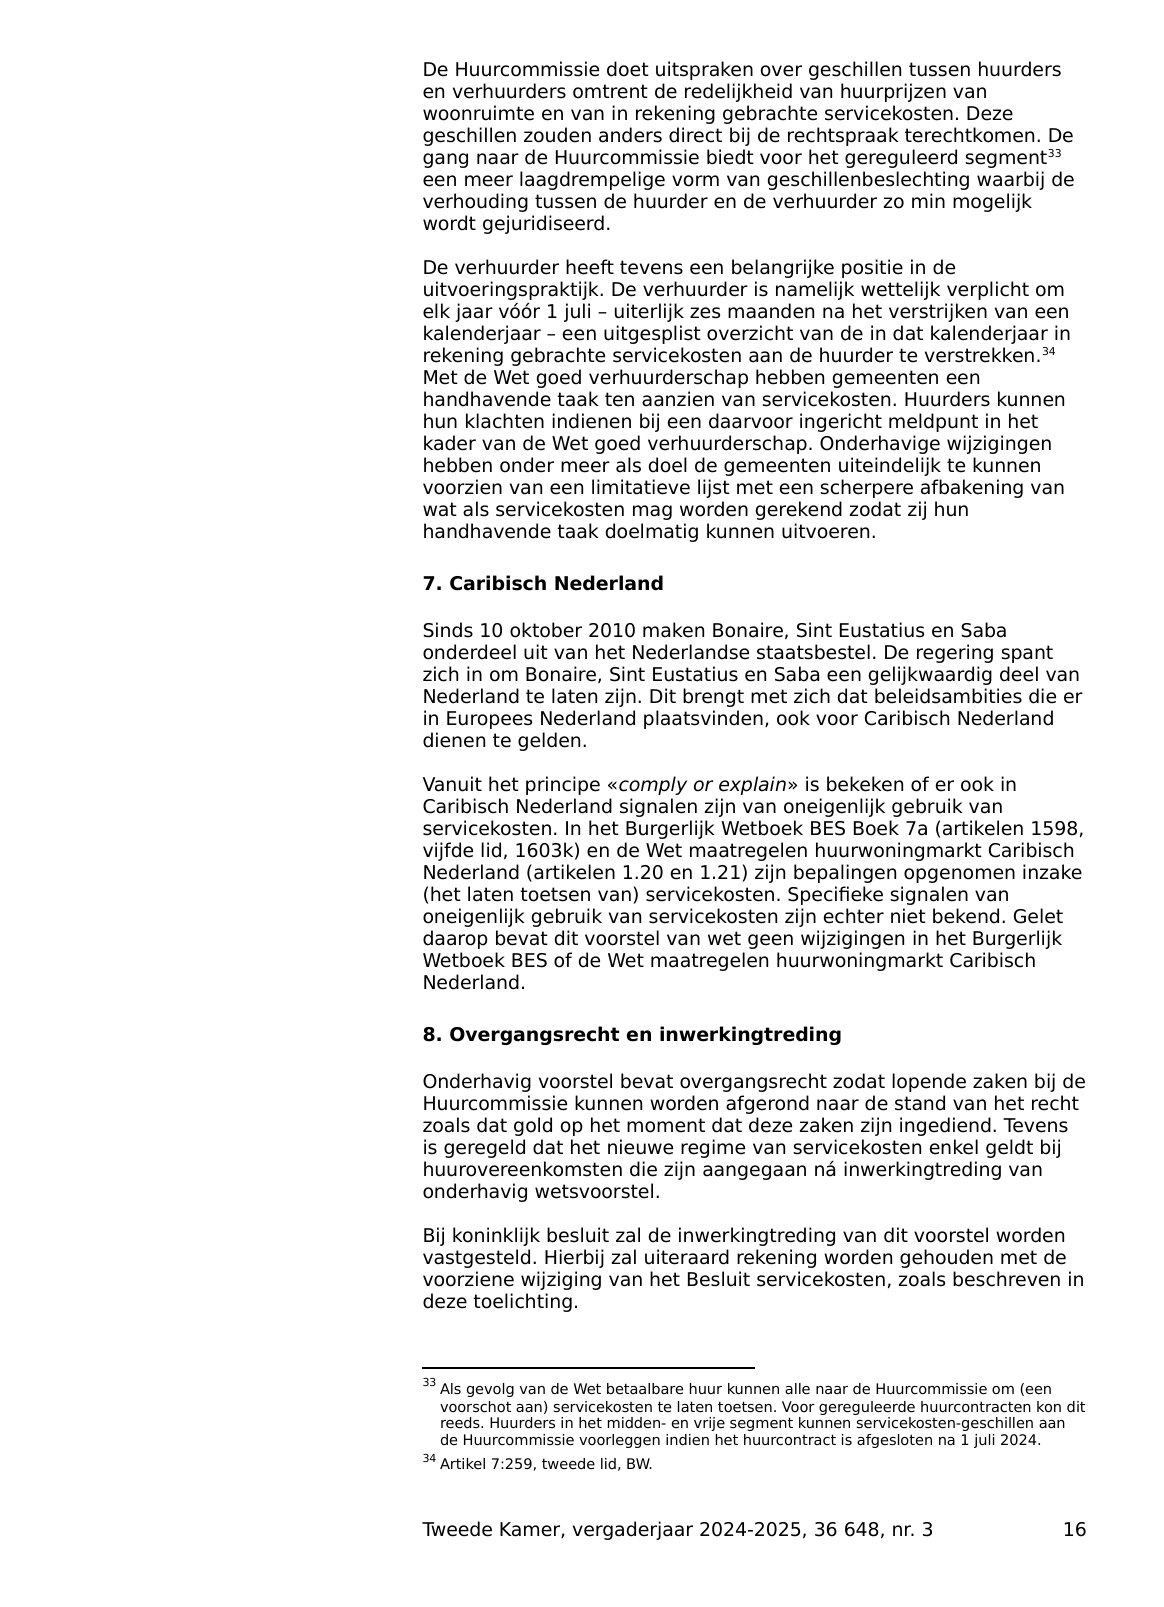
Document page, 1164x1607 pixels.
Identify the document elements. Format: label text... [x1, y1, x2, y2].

text Als gevolg van de Wet betaalbare huur kunnen alle naar de Huurcommissie om (een voorschot aan) servicekosten te laten toetsen. Voor gereguleerde huurcontracten kon dit reeds. Huurders in het midden- en vrije segment kunnen servicekosten-geschillen aan de Huurcommissie voorleggen indien het huurcontract is afgesloten na 1 juli 2024. [422, 1377, 1087, 1449]
text Artikel 7:259, tweede lid, BW. [422, 1452, 1087, 1474]
text Bij koninklijk besluit zal de inwerkingtreding van dit voorstel worden vastgesteld. Hierbij zal uiteraard rekening worden gehouden met de voorziene wijziging van het Besluit servicekosten, zoals beschreven in deze toelichting. [422, 1225, 1087, 1313]
text Onderhavig voorstel bevat overgangsrecht zodat lopende zaken bij de Huurcommissie kunnen worden afgerond naar de stand van het recht zoals dat gold op het moment dat deze zaken zijn ingediend. Tevens is geregeld dat het nieuwe regime van servicekosten enkel geldt bij huurovereenkomsten die zijn aangegaan ná inwerkingtreding van onderhavig wetsvoorstel. [422, 1071, 1087, 1202]
subtitle 8. Overgangsrecht en inwerkingtreding [422, 1024, 1087, 1046]
text Met de Wet goed verhuurderschap hebben gemeenten een handhavende taak ten aanzien van servicekosten. Huurders kunnen hun klachten indienen bij een daarvoor ingericht meldpunt in het kader van de Wet goed verhuurderschap. Onderhavige wijzigingen hebben onder meer als doel de gemeenten uiteindelijk te kunnen voorzien van een limitatieve lijst met een scherpere afbakening van wat als servicekosten mag worden gerekend zodat zij hun handhavende taak doelmatig kunnen uitvoeren. [422, 367, 1087, 543]
text De Huurcommissie doet uitspraken over geschillen tussen huurders en verhuurders omtrent de redelijkheid van huurprijzen van woonruimte en van in rekening gebrachte servicekosten. Deze geschillen zouden anders direct bij de rechtspraak terechtkomen. De gang naar de Huurcommissie biedt voor het gereguleerd segment een meer laagdrempelige vorm van geschillenbeslechting waarbij de verhouding tussen de huurder en de verhuurder zo min mogelijk wordt gejuridiseerd. [422, 59, 1087, 235]
subtitle 7. Caribisch Nederland [422, 573, 1087, 595]
text Vanuit het principe «comply or explain» is bekeken of er ook in Caribisch Nederland signalen zijn van oneigenlijk gebruik van servicekosten. In het Burgerlijk Wetboek BES Boek 7a (artikelen 1598, vijfde lid, 1603k) en de Wet maatregelen huurwoningmarkt Caribisch Nederland (artikelen 1.20 en 1.21) zijn bepalingen opgenomen inzake (het laten toetsen van) servicekosten. Specifieke signalen van oneigenlijk gebruik van servicekosten zijn echter niet bekend. Gelet daarop bevat dit voorstel van wet geen wijzigingen in het Burgerlijk Wetboek BES of de Wet maatregelen huurwoningmarkt Caribisch Nederland. [422, 774, 1087, 994]
text De verhuurder heeft tevens een belangrijke positie in de uitvoeringspraktijk. De verhuurder is namelijk wettelijk verplicht om elk jaar vóór 1 juli – uiterlijk zes maanden na het verstrijken van een kalenderjaar – een uitgesplist overzicht van de in dat kalenderjaar in rekening gebrachte servicekosten aan de huurder te verstrekken. [422, 257, 1087, 367]
text Sinds 10 oktober 2010 maken Bonaire, Sint Eustatius en Saba onderdeel uit van het Nederlandse staatsbestel. De regering spant zich in om Bonaire, Sint Eustatius en Saba een gelijkwaardig deel van Nederland te laten zijn. Dit brengt met zich dat beleidsambities die er in Europees Nederland plaatsvinden, ook voor Caribisch Nederland dienen te gelden. [422, 620, 1087, 752]
